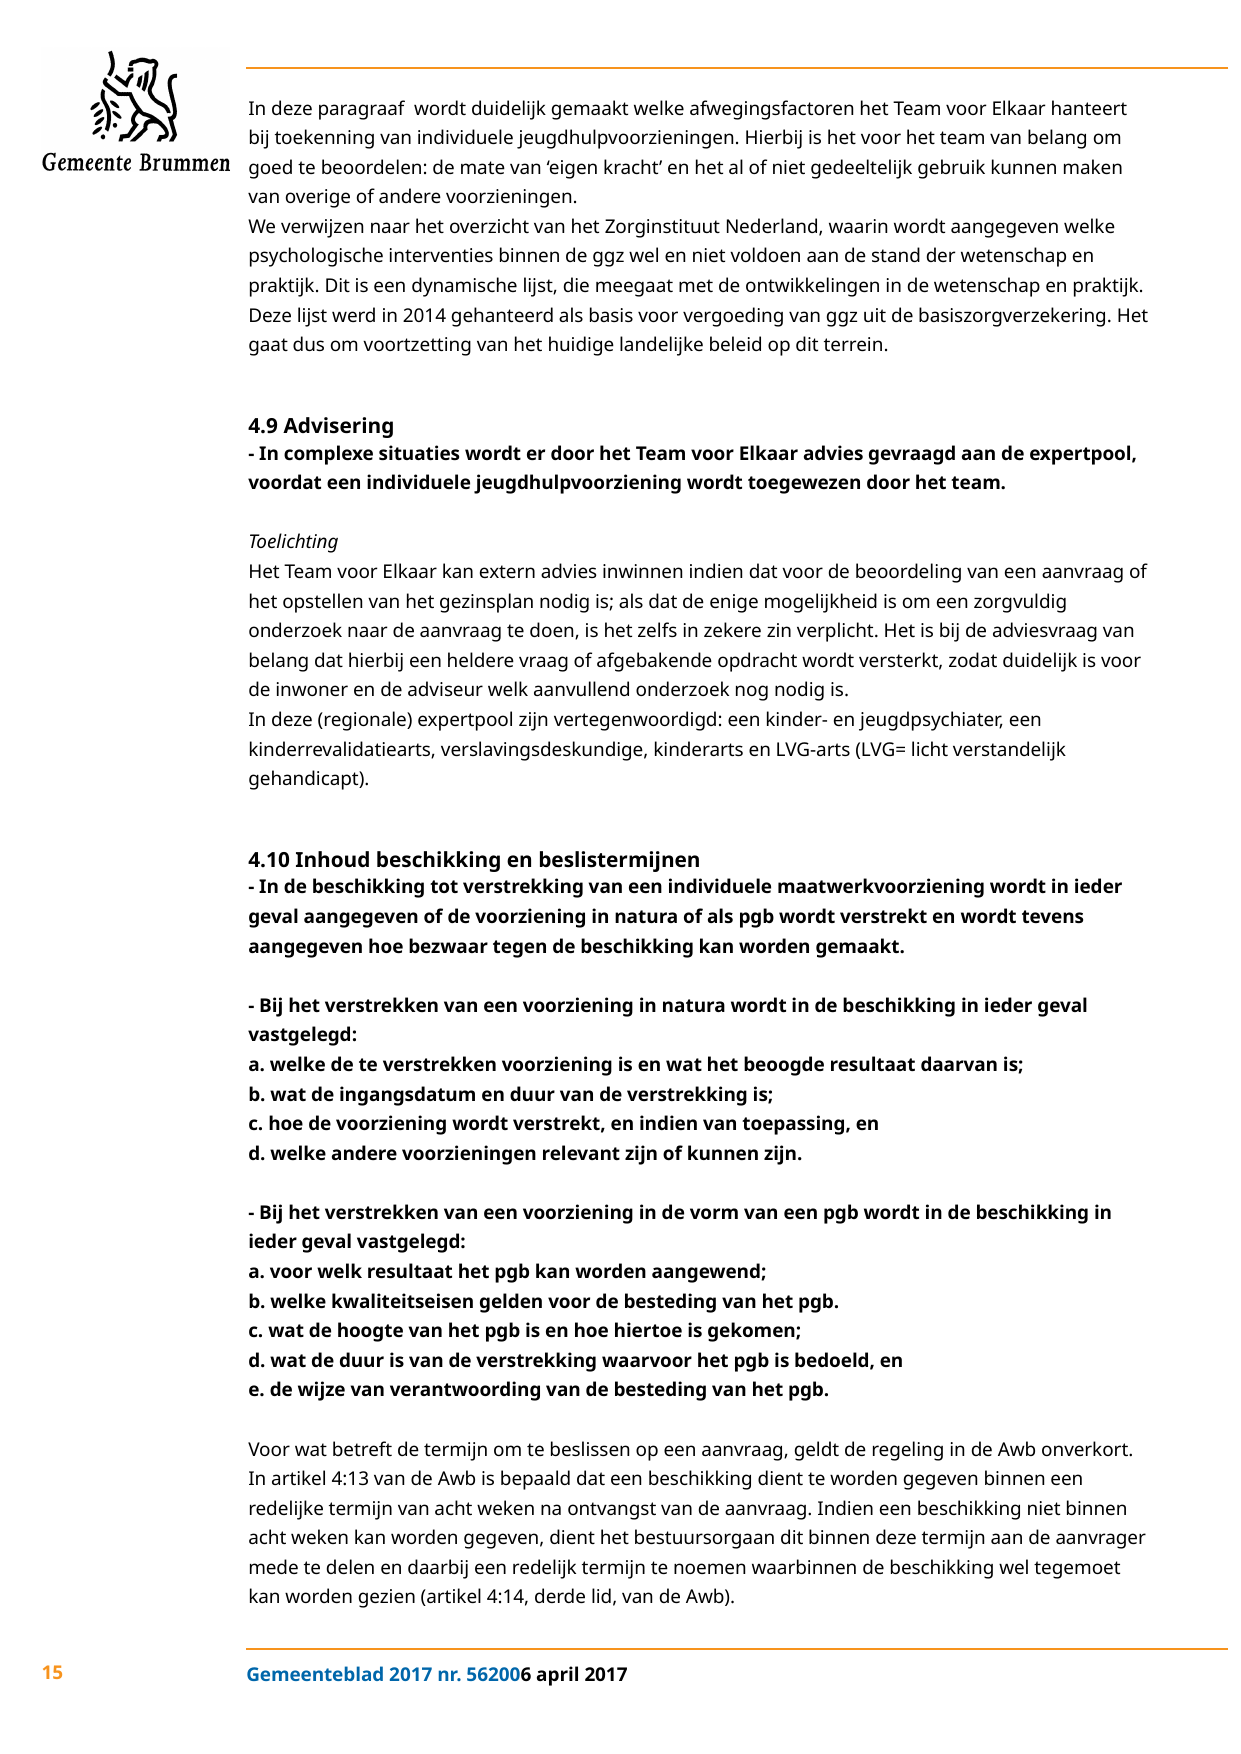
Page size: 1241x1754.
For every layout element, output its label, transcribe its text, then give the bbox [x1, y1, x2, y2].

text - In de beschikking tot verstrekking van een individuele maatwerkvoorziening wordt in ieder geval aangegeven of de voorziening in natura of als pgb wordt verstrekt en wordt tevens aangegeven hoe bezwaar tegen de beschikking kan worden gemaakt. [248, 874, 1152, 959]
text In deze paragraaf wordt duidelijk gemaakt welke afwegingsfactoren het Team voor Elkaar hanteert bij toekenning van individuele jeugdhulpvoorzieningen. Hierbij is het voor het team van belang om goed te beoordelen: de mate van ‘eigen kracht’ en het al of niet gedeeltelijk gebruik kunnen maken van overige of andere voorzieningen. [248, 95, 1152, 209]
text Toelichting [248, 529, 1152, 554]
text c. wat de hoogte van het pgb is en hoe hiertoe is gekomen; [248, 1317, 1152, 1343]
text d. welke andere voorzieningen relevant zijn of kunnen zijn. [248, 1140, 1152, 1166]
text 4.9 Advisering [248, 411, 1152, 440]
text c. hoe de voorziening wordt verstrekt, en indien van toepassing, en [248, 1110, 1152, 1136]
text d. wat de duur is van de verstrekking waarvoor het pgb is bedoeld, en [248, 1347, 1152, 1373]
text e. de wijze van verantwoording van de besteding van het pgb. [248, 1377, 1152, 1402]
text We verwijzen naar het overzicht van het Zorginstituut Nederland, waarin wordt aangegeven welke psychologische interventies binnen de ggz wel en niet voldoen aan de stand der wetenschap en praktijk. Dit is een dynamische lijst, die meegaat met de ontwikkelingen in de wetenschap en praktijk. Deze lijst werd in 2014 gehanteerd als basis voor vergoeding van ggz uit de basiszorgverzekering. Het gaat dus om voortzetting van het huidige landelijke beleid op dit terrein. [248, 213, 1152, 357]
text Het Team voor Elkaar kan extern advies inwinnen indien dat voor de beoordeling van een aanvraag of het opstellen van het gezinsplan nodig is; als dat de enige mogelijkheid is om een zorgvuldig onderzoek naar de aanvraag te doen, is het zelfs in zekere zin verplicht. Het is bij de adviesvraag van belang dat hierbij een heldere vraag of afgebakende opdracht wordt versterkt, zodat duidelijk is voor de inwoner en de adviseur welk aanvullend onderzoek nog nodig is. [248, 558, 1152, 702]
text a. welke de te verstrekken voorziening is en wat het beoogde resultaat daarvan is; [248, 1051, 1152, 1077]
text - Bij het verstrekken van een voorziening in natura wordt in de beschikking in ieder geval vastgelegd: [248, 992, 1152, 1047]
text In deze (regionale) expertpool zijn vertegenwoordigd: een kinder- en jeugdpsychiater, een kinderrevalidatiearts, verslavingsdeskundige, kinderarts en LVG-arts (LVG= licht verstandelijk gehandicapt). [248, 706, 1152, 791]
text b. welke kwaliteitseisen gelden voor de besteding van het pgb. [248, 1288, 1152, 1314]
text Voor wat betreft de termijn om te beslissen op een aanvraag, geldt de regeling in de Awb onverkort. In artikel 4:13 van de Awb is bepaald dat een beschikking dient te worden gegeven binnen een redelijke termijn van acht weken na ontvangst van de aanvraag. Indien een beschikking niet binnen acht weken kan worden gegeven, dient het bestuursorgaan dit binnen deze termijn aan de aanvrager mede te delen en daarbij een redelijk termijn te noemen waarbinnen de beschikking wel tegemoet kan worden gezien (artikel 4:14, derde lid, van de Awb). [248, 1436, 1152, 1609]
text a. voor welk resultaat het pgb kan worden aangewend; [248, 1258, 1152, 1284]
picture [41, 47, 231, 172]
text 4.10 Inhoud beschikking en beslistermijnen [248, 845, 1152, 874]
text b. wat de ingangsdatum en duur van de verstrekking is; [248, 1081, 1152, 1107]
text - Bij het verstrekken van een voorziening in de vorm van een pgb wordt in de beschikking in ieder geval vastgelegd: [248, 1199, 1152, 1254]
text - In complexe situaties wordt er door het Team voor Elkaar advies gevraagd aan de expertpool, voordat een individuele jeugdhulpvoorziening wordt toegewezen door het team. [248, 440, 1152, 495]
